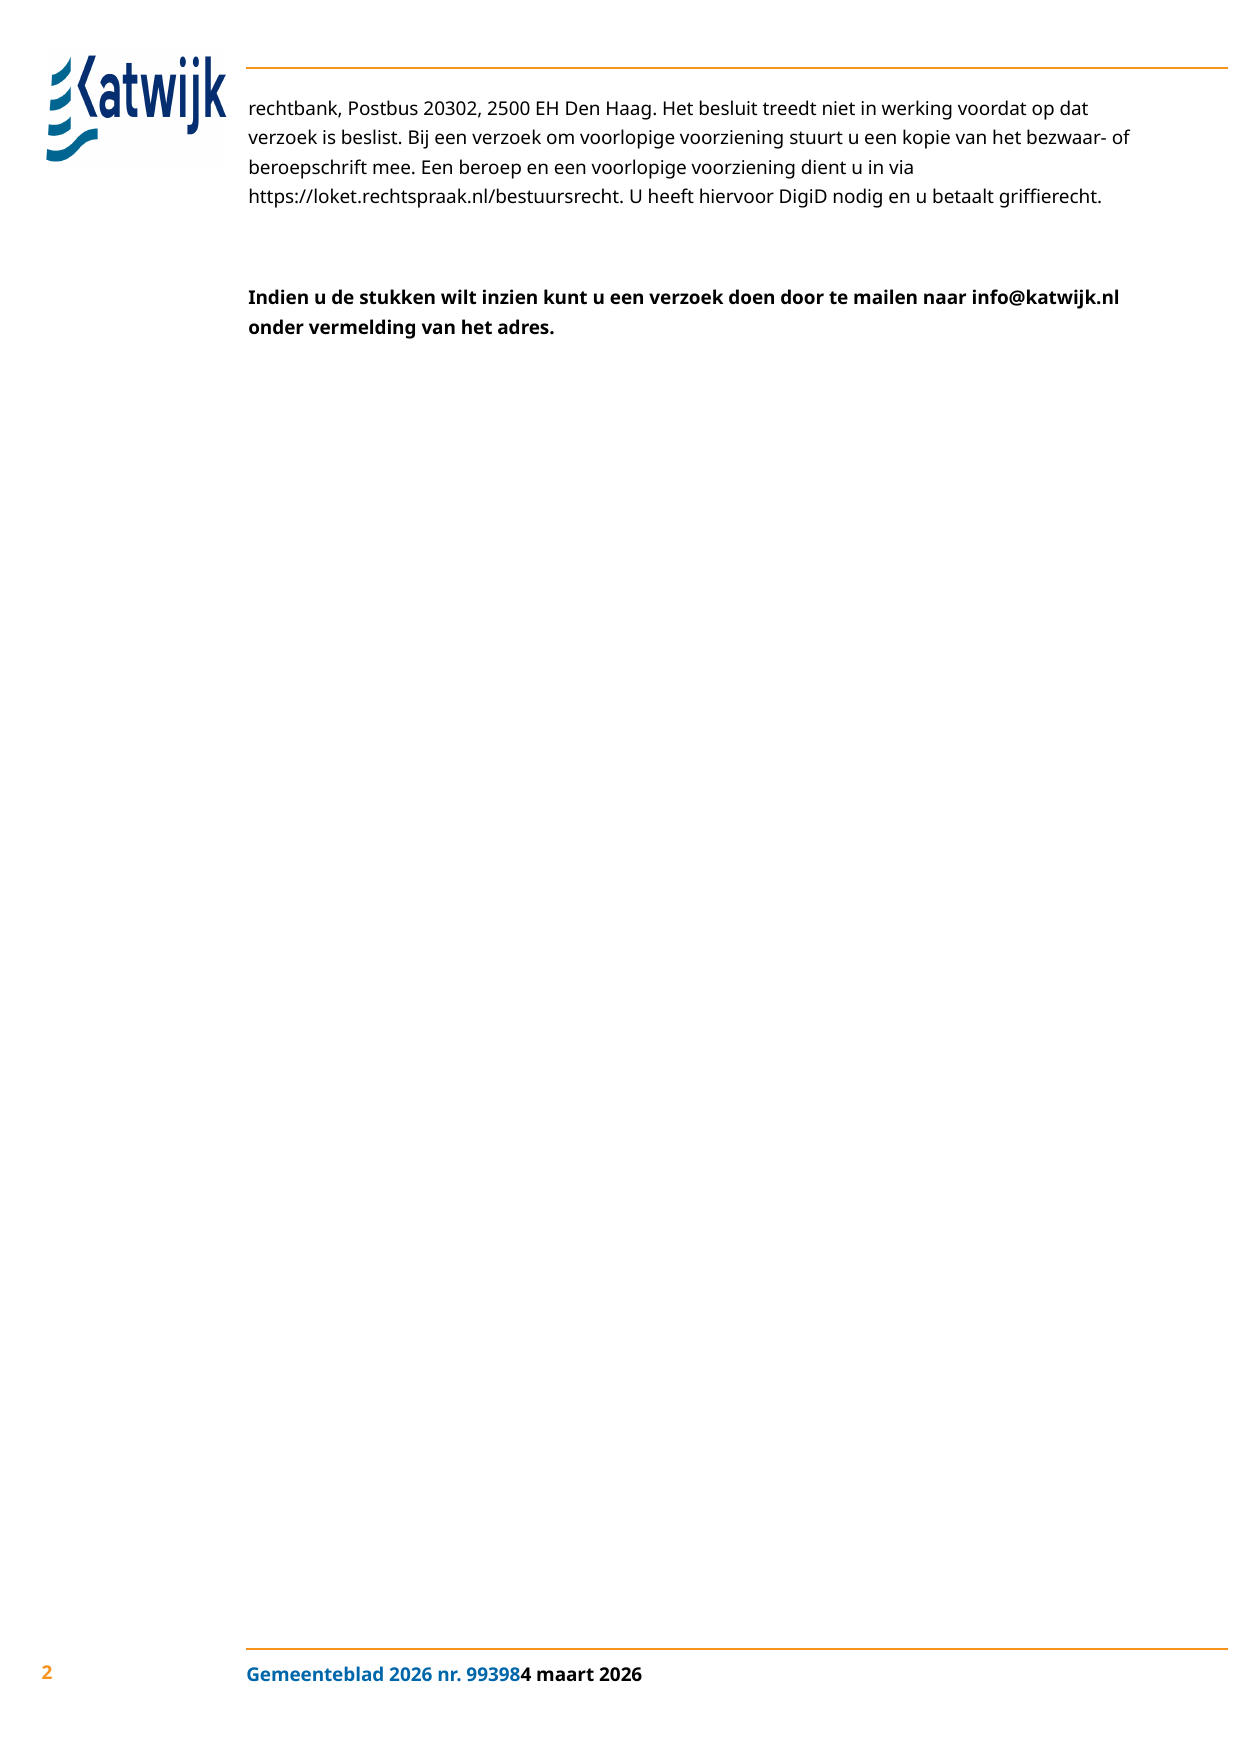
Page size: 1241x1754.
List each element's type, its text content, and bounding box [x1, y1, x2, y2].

text rechtbank, Postbus 20302, 2500 EH Den Haag. Het besluit treedt niet in werking voordat op dat verzoek is beslist. Bij een verzoek om voorlopige voorziening stuurt u een kopie van het bezwaar- of beroepschrift mee. Een beroep en een voorlopige voorziening dient u in via https://loket.rechtspraak.nl/bestuursrecht. U heeft hiervoor DigiD nodig en u betaalt griffierecht. [248, 95, 1152, 209]
text Indien u de stukken wilt inzien kunt u een verzoek doen door te mailen naar info@katwijk.nl onder vermelding van het adres. [248, 284, 1152, 340]
picture [41, 47, 231, 172]
